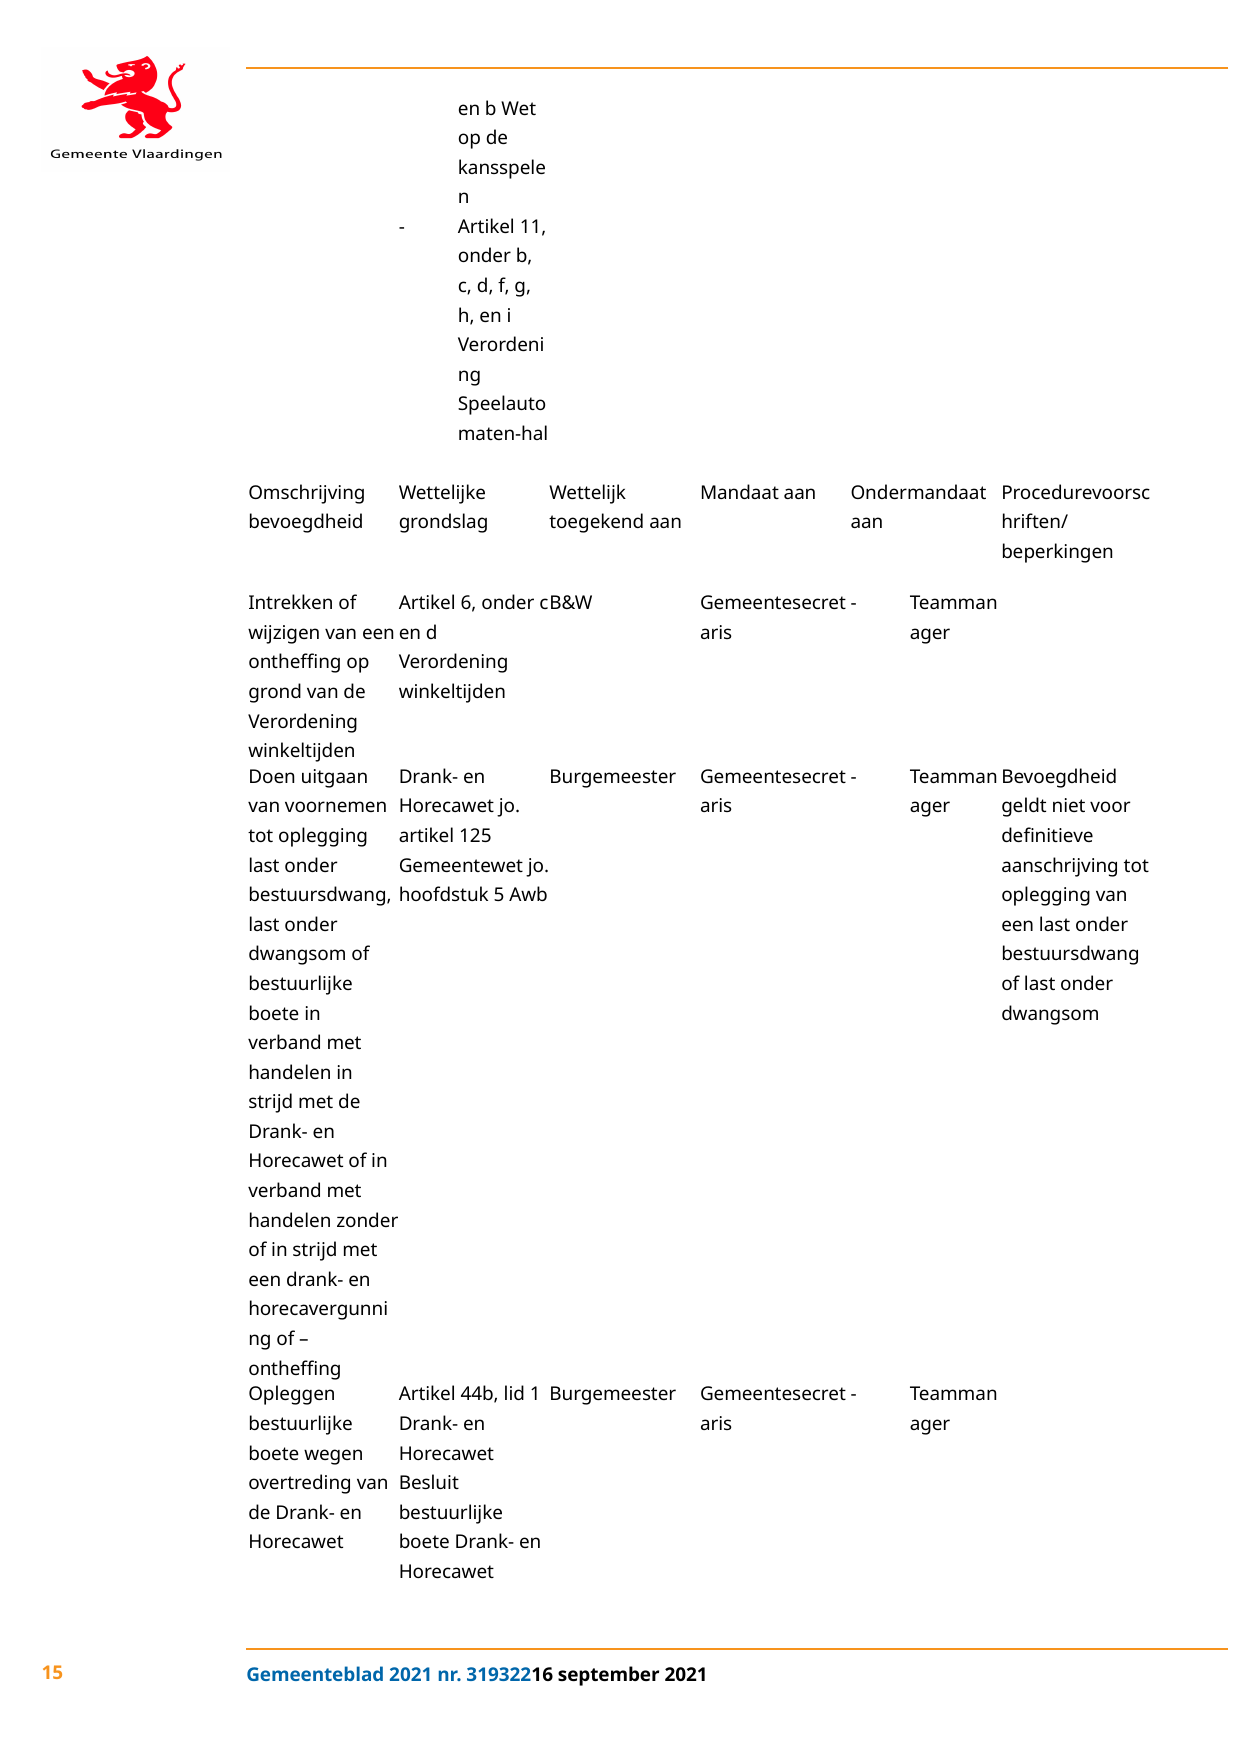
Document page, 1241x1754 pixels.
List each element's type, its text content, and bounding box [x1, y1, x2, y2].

table_header Ondermandaat aan [850, 479, 1001, 564]
table_cell [549, 564, 700, 589]
table_cell Gemeentesecretaris [700, 590, 850, 763]
table_cell [850, 95, 1001, 446]
table_cell [549, 1584, 700, 1609]
table_cell [1001, 95, 1152, 446]
table_cell [700, 564, 850, 589]
table_cell [850, 564, 1001, 589]
table_cell [248, 95, 398, 446]
table_cell Teammanager [850, 590, 1001, 763]
table_cell Artikel 6, onder c en d Verordening winkeltijden [399, 590, 549, 763]
table_cell Burgemeester [549, 1381, 700, 1584]
table_cell Intrekken of wijzigen van een ontheffing op grond van de Verordening winkeltijden [248, 590, 398, 763]
table_cell [1001, 590, 1152, 763]
table_cell B&W [549, 590, 700, 763]
table_cell Teammanager [850, 1381, 1001, 1584]
table_cell [1001, 1381, 1152, 1584]
table_cell [700, 95, 850, 446]
table_cell [248, 564, 398, 589]
table_cell [248, 1584, 398, 1609]
table_header Procedurevoorschriften/beperkingen [1001, 479, 1152, 564]
table_header Wettelijk toegekend aan [549, 479, 700, 564]
table_cell [549, 95, 700, 446]
picture [41, 47, 231, 172]
table_cell Bevoegdheid geldt niet voor definitieve aanschrijving tot oplegging van een last onder bestuursdwang of last onder dwangsom [1001, 763, 1152, 1381]
table_cell Burgemeester [549, 763, 700, 1381]
table_cell Gemeentesecretaris [700, 1381, 850, 1584]
table_header Omschrijving bevoegdheid [248, 479, 398, 564]
table_header Mandaat aan [700, 479, 850, 564]
table_cell [850, 1584, 1001, 1609]
table_cell Gemeentesecretaris [700, 763, 850, 1381]
table_cell [1001, 1584, 1152, 1609]
table_cell [399, 564, 549, 589]
table_cell Opleggen bestuurlijke boete wegen overtreding van de Drank- en Horecawet [248, 1381, 398, 1584]
table_cell en b Wet op de kansspelen Artikel 11, onder b, c, d, f, g, h, en i Verordening Speelautomaten-hal [399, 95, 549, 446]
table_cell [399, 1584, 549, 1609]
table_cell [700, 1584, 850, 1609]
table_cell Doen uitgaan van voornemen tot oplegging last onder bestuursdwang, last onder dwangsom of bestuurlijke boete in verband met handelen in strijd met de Drank- en Horecawet of in verband met handelen zonder of in strijd met een drank- en horecavergunning of –ontheffing [248, 763, 398, 1381]
table_header Wettelijke grondslag [399, 479, 549, 564]
table_cell [1001, 564, 1152, 589]
table_cell Teammanager [850, 763, 1001, 1381]
table_cell Artikel 44b, lid 1 Drank- en Horecawet Besluit bestuurlijke boete Drank- en Horecawet [399, 1381, 549, 1584]
table_cell Drank- en Horecawet jo. artikel 125 Gemeentewet jo. hoofdstuk 5 Awb [399, 763, 549, 1381]
